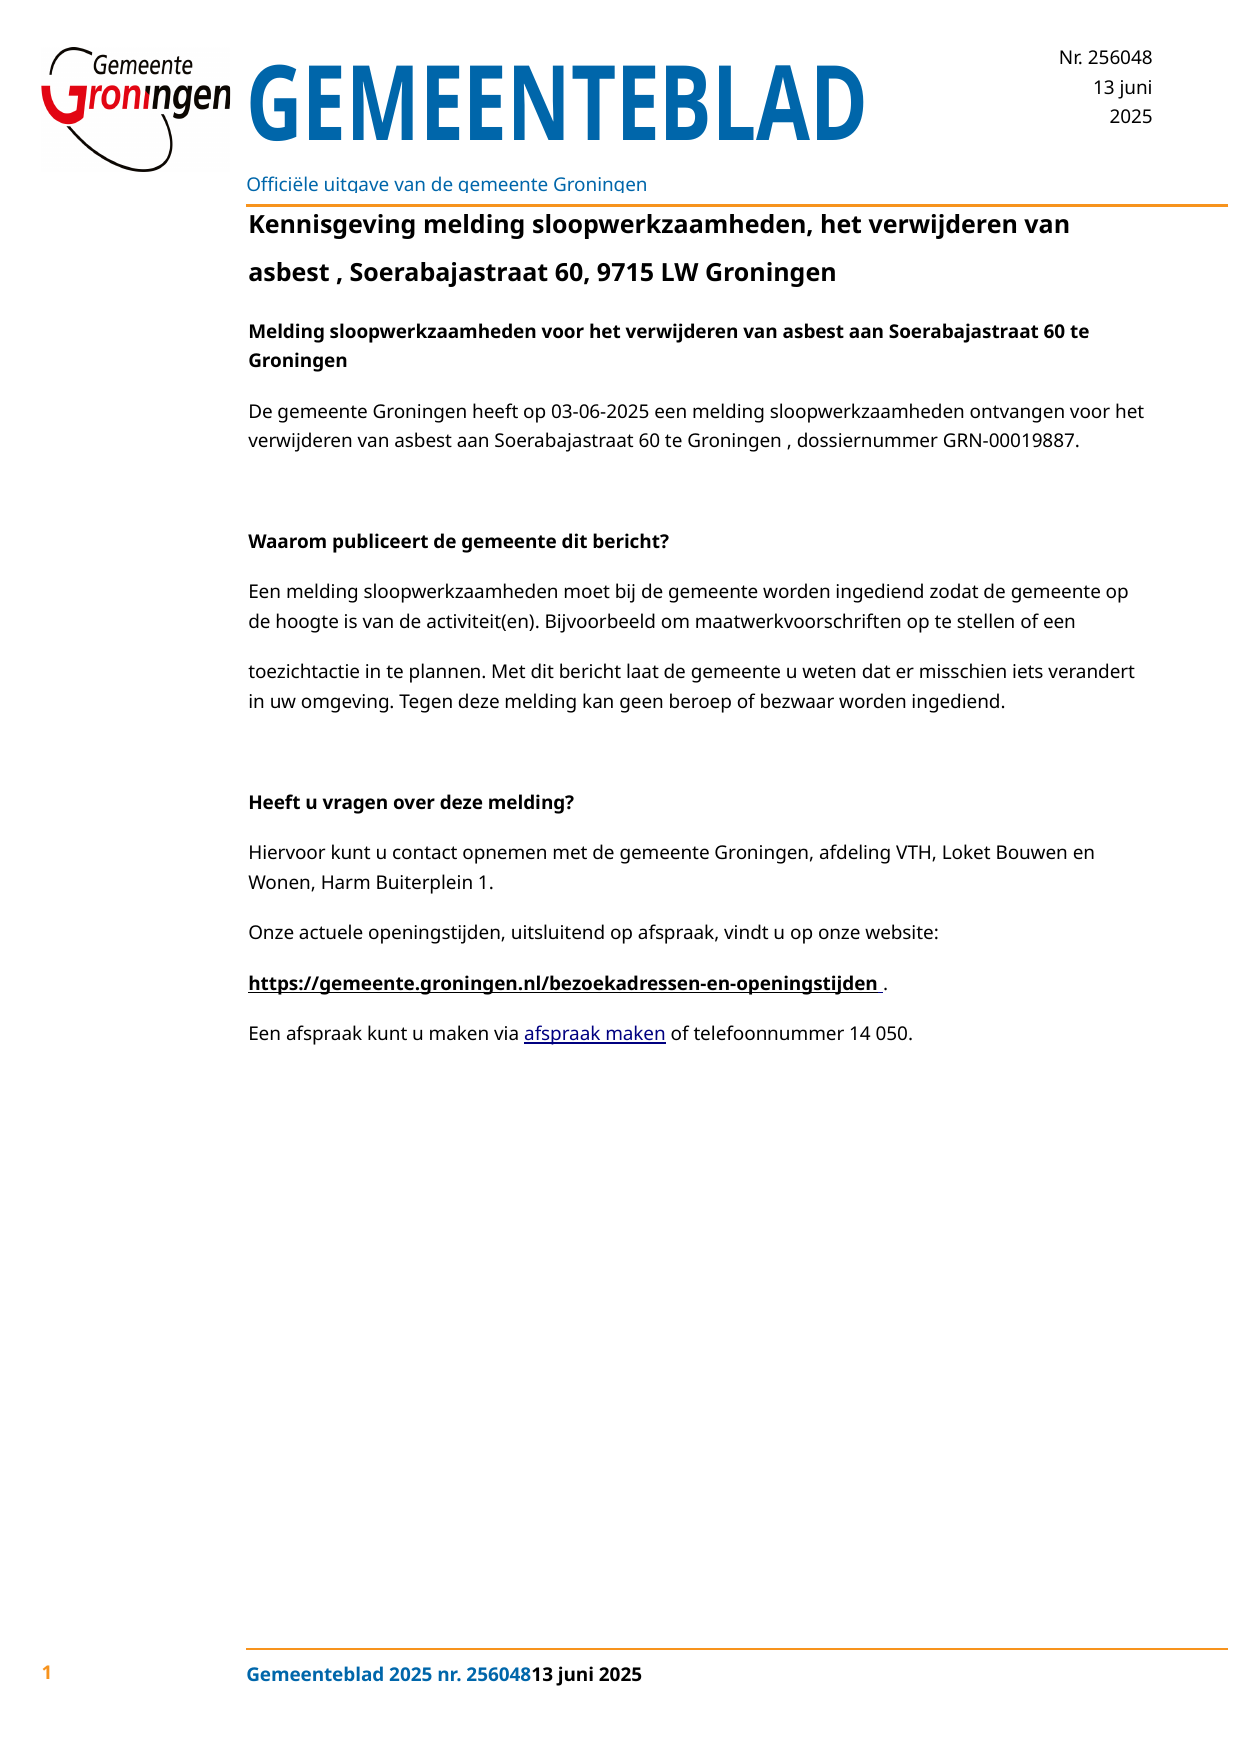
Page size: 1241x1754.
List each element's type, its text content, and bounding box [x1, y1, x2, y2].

text Een melding sloopwerkzaamheden moet bij de gemeente worden ingediend zodat de gemeente op de hoogte is van de activiteit(en). Bijvoorbeeld om maatwerkvoorschriften op te stellen of een [248, 579, 1152, 634]
text Kennisgeving melding sloopwerkzaamheden, het verwijderen van asbest , Soerabajastraat 60, 9715 LW Groningen [248, 207, 1152, 288]
text Heeft u vragen over deze melding? [248, 789, 1152, 815]
text toezichtactie in te plannen. Met dit bericht laat de gemeente u weten dat er misschien iets verandert in uw omgeving. Tegen deze melding kan geen beroep of bezwaar worden ingediend. [248, 659, 1152, 714]
text https://gemeente.groningen.nl/bezoekadressen-en-openingstijden . [248, 970, 1152, 996]
text Hiervoor kunt u contact opnemen met de gemeente Groningen, afdeling VTH, Loket Bouwen en Wonen, Harm Buiterplein 1. [248, 839, 1152, 895]
text Melding sloopwerkzaamheden voor het verwijderen van asbest aan Soerabajastraat 60 te Groningen [248, 318, 1152, 373]
text Onze actuele openingstijden, uitsluitend op afspraak, vindt u op onze website: [248, 919, 1152, 945]
text Waarom publiceert de gemeente dit bericht? [248, 528, 1152, 554]
text De gemeente Groningen heeft op 03-06-2025 een melding sloopwerkzaamheden ontvangen voor het verwijderen van asbest aan Soerabajastraat 60 te Groningen , dossiernummer GRN-00019887. [248, 398, 1152, 453]
picture [41, 47, 231, 172]
text Een afspraak kunt u maken via afspraak maken of telefoonnummer 14 050. [248, 1020, 1152, 1046]
